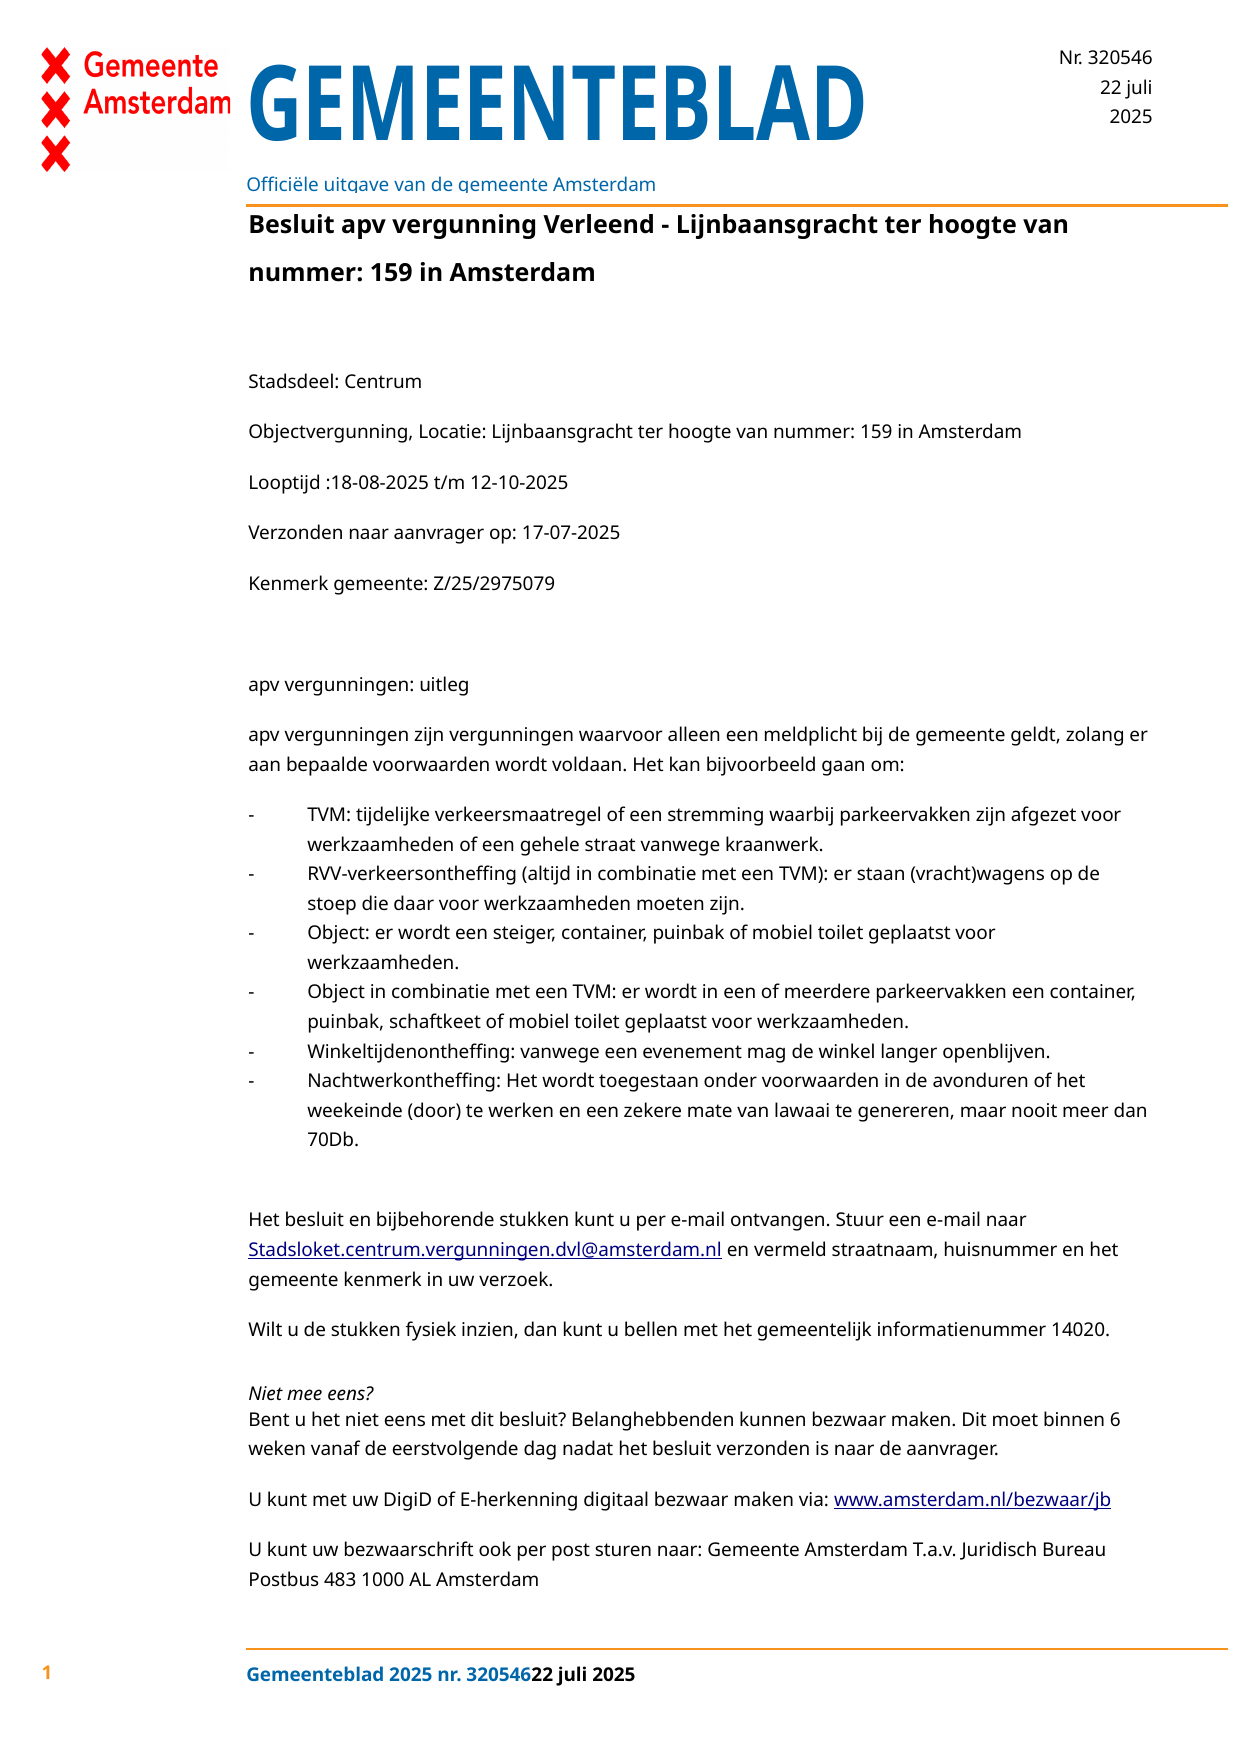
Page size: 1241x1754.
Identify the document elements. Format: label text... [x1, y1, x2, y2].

picture [41, 47, 231, 172]
text Verzonden naar aanvrager op: 17-07-2025 [248, 519, 1152, 545]
list Object: er wordt een steiger, container, puinbak of mobiel toilet geplaatst voor werkzaamheden. [248, 919, 1152, 975]
text apv vergunningen: uitleg [248, 671, 1152, 697]
text Objectvergunning, Locatie: Lijnbaansgracht ter hoogte van nummer: 159 in Amsterdam [248, 419, 1152, 444]
list RVV-verkeersontheffing (altijd in combinatie met een TVM): er staan (vracht)wagens op de stoep die daar voor werkzaamheden moeten zijn. [248, 860, 1152, 916]
text Het besluit en bijbehorende stukken kunt u per e-mail ontvangen. Stuur een e-mail naar Stadsloket.centrum.vergunningen.dvl@amsterdam.nl en vermeld straatnaam, huisnummer en het gemeente kenmerk in uw verzoek. [248, 1207, 1152, 1292]
text U kunt met uw DigiD of E-herkenning digitaal bezwaar maken via: www.amsterdam.nl/bezwaar/jb [248, 1486, 1152, 1512]
list Winkeltijdenontheffing: vanwege een evenement mag de winkel langer openblijven. [248, 1038, 1152, 1064]
text Kenmerk gemeente: Z/25/2975079 [248, 570, 1152, 596]
text Besluit apv vergunning Verleend - Lijnbaansgracht ter hoogte van nummer: 159 in Amsterdam [248, 207, 1152, 288]
text Wilt u de stukken fysiek inzien, dan kunt u bellen met het gemeentelijk informatienummer 14020. [248, 1316, 1152, 1342]
text Bent u het niet eens met dit besluit? Belanghebbenden kunnen bezwaar maken. Dit moet binnen 6 weken vanaf de eerstvolgende dag nadat het besluit verzonden is naar de aanvrager. [248, 1406, 1152, 1461]
text Looptijd :18-08-2025 t/m 12-10-2025 [248, 469, 1152, 495]
list Object in combinatie met een TVM: er wordt in een of meerdere parkeervakken een container, puinbak, schaftkeet of mobiel toilet geplaatst voor werkzaamheden. [248, 979, 1152, 1034]
text Stadsdeel: Centrum [248, 368, 1152, 394]
text Niet mee eens? [248, 1380, 1152, 1406]
text U kunt uw bezwaarschrift ook per post sturen naar: Gemeente Amsterdam T.a.v. Juridisch Bureau Postbus 483 1000 AL Amsterdam [248, 1536, 1152, 1592]
list Nachtwerkontheffing: Het wordt toegestaan onder voorwaarden in de avonduren of het weekeinde (door) te werken en een zekere mate van lawaai te genereren, maar nooit meer dan 70Db. [248, 1067, 1152, 1152]
text apv vergunningen zijn vergunningen waarvoor alleen een meldplicht bij de gemeente geldt, zolang er aan bepaalde voorwaarden wordt voldaan. Het kan bijvoorbeeld gaan om: [248, 721, 1152, 777]
list TVM: tijdelijke verkeersmaatregel of een stremming waarbij parkeervakken zijn afgezet voor werkzaamheden of een gehele straat vanwege kraanwerk. [248, 801, 1152, 857]
